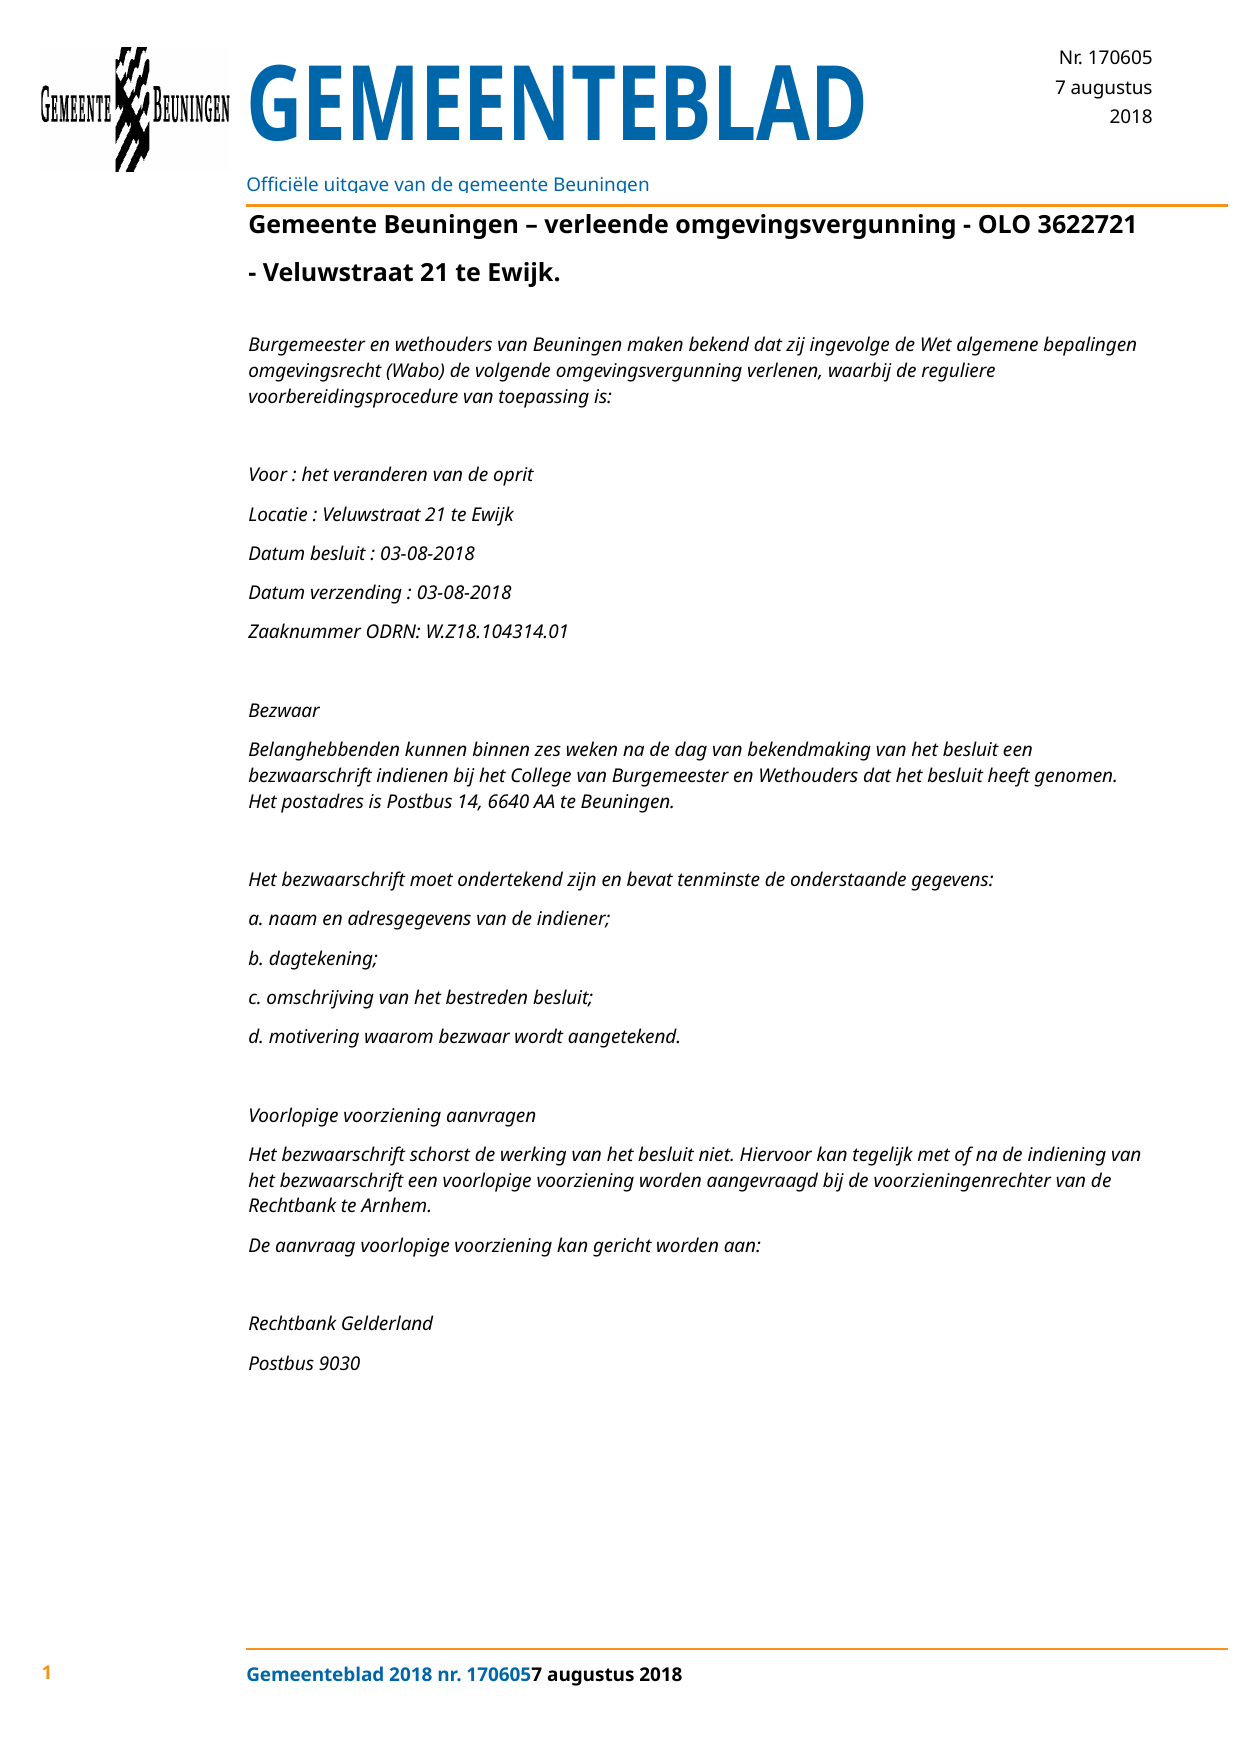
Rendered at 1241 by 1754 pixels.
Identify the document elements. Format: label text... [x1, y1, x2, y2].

text Rechtbank Gelderland [248, 1311, 1152, 1336]
text Datum verzending : 03-08-2018 [248, 579, 1152, 605]
text Zaaknummer ODRN: W.Z18.104314.01 [248, 618, 1152, 644]
picture [41, 47, 231, 172]
text Burgemeester en wethouders van Beuningen maken bekend dat zij ingevolge de Wet algemene bepalingen omgevingsrecht (Wabo) de volgende omgevingsvergunning verlenen, waarbij de reguliere voorbereidingsprocedure van toepassing is: [248, 331, 1152, 409]
text d. motivering waarom bezwaar wordt aangetekend. [248, 1023, 1152, 1049]
text Voor : het veranderen van de oprit [248, 461, 1152, 487]
text Datum besluit : 03-08-2018 [248, 540, 1152, 566]
text Het bezwaarschrift schorst de werking van het besluit niet. Hiervoor kan tegelijk met of na de indiening van het bezwaarschrift een voorlopige voorziening worden aangevraagd bij de voorzieningenrechter van de Rechtbank te Arnhem. [248, 1141, 1152, 1218]
text b. dagtekening; [248, 945, 1152, 971]
text Belanghebbenden kunnen binnen zes weken na de dag van bekendmaking van het besluit een bezwaarschrift indienen bij het College van Burgemeester en Wethouders dat het besluit heeft genomen. Het postadres is Postbus 14, 6640 AA te Beuningen. [248, 736, 1152, 813]
text De aanvraag voorlopige voorziening kan gericht worden aan: [248, 1232, 1152, 1258]
text Gemeente Beuningen – verleende omgevingsvergunning - OLO 3622721 - Veluwstraat 21 te Ewijk. [248, 207, 1152, 288]
text Het bezwaarschrift moet ondertekend zijn en bevat tenminste de onderstaande gegevens: [248, 866, 1152, 892]
text Bezwaar [248, 697, 1152, 723]
text a. naam en adresgegevens van de indiener; [248, 906, 1152, 931]
text Postbus 9030 [248, 1350, 1152, 1376]
text Voorlopige voorziening aanvragen [248, 1102, 1152, 1128]
text c. omschrijving van het bestreden besluit; [248, 984, 1152, 1010]
text Locatie : Veluwstraat 21 te Ewijk [248, 501, 1152, 526]
